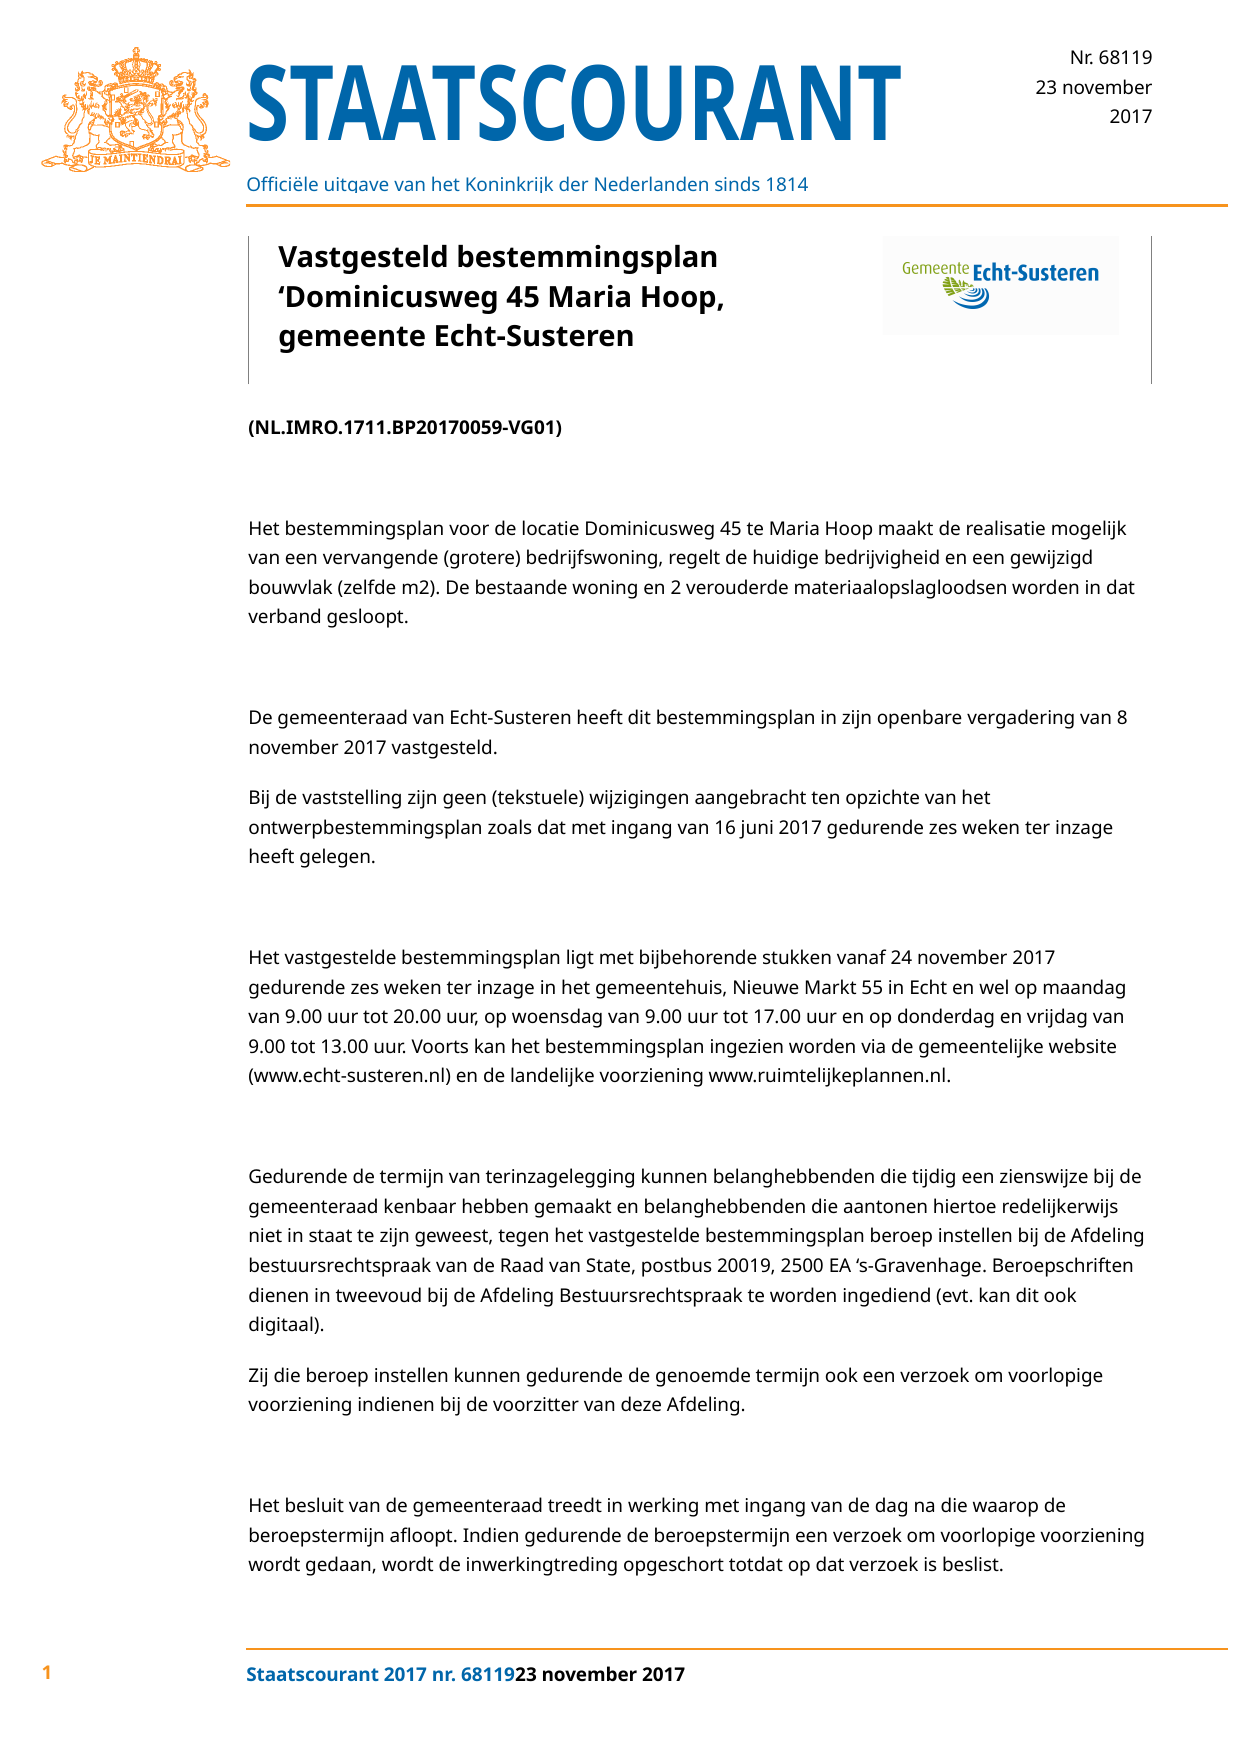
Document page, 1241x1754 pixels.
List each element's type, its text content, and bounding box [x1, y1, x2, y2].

text Gedurende de termijn van terinzagelegging kunnen belanghebbenden die tijdig een zienswijze bij de gemeenteraad kenbaar hebben gemaakt en belanghebbenden die aantonen hiertoe redelijkerwijs niet in staat te zijn geweest, tegen het vastgestelde bestemmingsplan beroep instellen bij de Afdeling bestuursrechtspraak van de Raad van State, postbus 20019, 2500 EA ‘s-Gravenhage. Beroepschriften dienen in tweevoud bij de Afdeling Bestuursrechtspraak te worden ingediend (evt. kan dit ook digitaal). [248, 1163, 1152, 1337]
table_header [850, 236, 1151, 384]
text (NL.IMRO.1711.BP20170059-VG01) [248, 414, 1152, 440]
picture [882, 236, 1119, 335]
text De gemeenteraad van Echt-Susteren heeft dit bestemmingsplan in zijn openbare vergadering van 8 november 2017 vastgesteld. [248, 704, 1152, 760]
picture [41, 47, 231, 172]
text Het vastgestelde bestemmingsplan ligt met bijbehorende stukken vanaf 24 november 2017 gedurende zes weken ter inzage in het gemeentehuis, Nieuwe Markt 55 in Echt en wel op maandag van 9.00 uur tot 20.00 uur, op woensdag van 9.00 uur tot 17.00 uur en op donderdag en vrijdag van 9.00 tot 13.00 uur. Voorts kan het bestemmingsplan ingezien worden via de gemeentelijke website (www.echt-susteren.nl) en de landelijke voorziening www.ruimtelijkeplannen.nl. [248, 944, 1152, 1088]
text Het bestemmingsplan voor de locatie Dominicusweg 45 te Maria Hoop maakt de realisatie mogelijk van een vervangende (grotere) bedrijfswoning, regelt de huidige bedrijvigheid en een gewijzigd bouwvlak (zelfde m2). De bestaande woning en 2 verouderde materiaalopslagloodsen worden in dat verband gesloopt. [248, 515, 1152, 629]
text Zij die beroep instellen kunnen gedurende de genoemde termijn ook een verzoek om voorlopige voorziening indienen bij de voorzitter van deze Afdeling. [248, 1362, 1152, 1417]
table_header Vastgesteld bestemmingsplan ‘Dominicusweg 45 Maria Hoop, gemeente Echt-Susteren [249, 236, 850, 384]
text Bij de vaststelling zijn geen (tekstuele) wijzigingen aangebracht ten opzichte van het ontwerpbestemmingsplan zoals dat met ingang van 16 juni 2017 gedurende zes weken ter inzage heeft gelegen. [248, 784, 1152, 869]
text Het besluit van de gemeenteraad treedt in werking met ingang van de dag na die waarop de beroepstermijn afloopt. Indien gedurende de beroepstermijn een verzoek om voorlopige voorziening wordt gedaan, wordt de inwerkingtreding opgeschort totdat op dat verzoek is beslist. [248, 1492, 1152, 1577]
